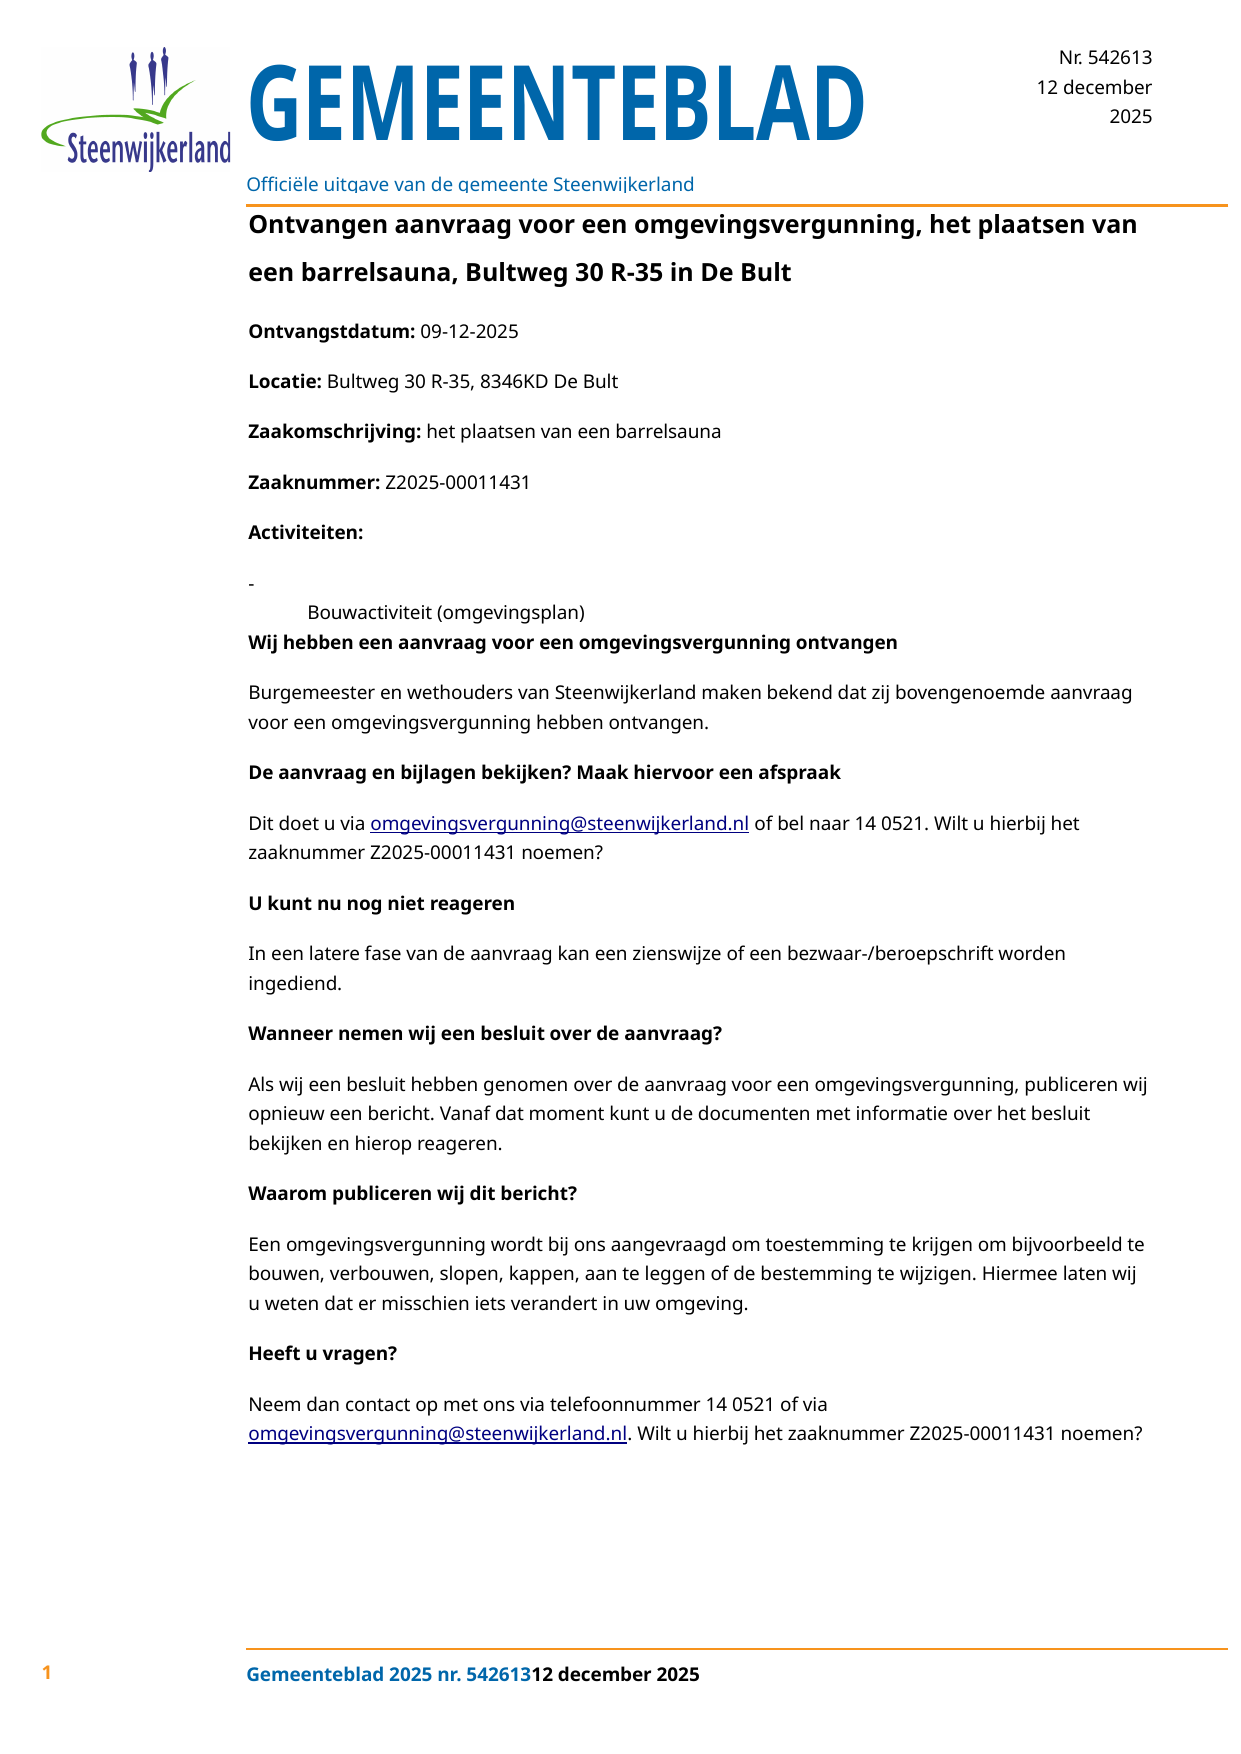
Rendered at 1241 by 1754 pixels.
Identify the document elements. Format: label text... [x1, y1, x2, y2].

text Wij hebben een aanvraag voor een omgevingsvergunning ontvangen [248, 629, 1152, 655]
text U kunt nu nog niet reageren [248, 890, 1152, 916]
text Dit doet u via omgevingsvergunning@steenwijkerland.nl of bel naar 14 0521. Wilt u hierbij het zaaknummer Z2025-00011431 noemen? [248, 810, 1152, 865]
picture [41, 47, 231, 172]
text Activiteiten: [248, 519, 1152, 545]
text Ontvangen aanvraag voor een omgevingsvergunning, het plaatsen van een barrelsauna, Bultweg 30 R-35 in De Bult [248, 207, 1152, 288]
list Bouwactiviteit (omgevingsplan) [248, 599, 1152, 625]
text Zaakomschrijving: het plaatsen van een barrelsauna [248, 419, 1152, 444]
text Waarom publiceren wij dit bericht? [248, 1180, 1152, 1206]
text Als wij een besluit hebben genomen over de aanvraag voor een omgevingsvergunning, publiceren wij opnieuw een bericht. Vanaf dat moment kunt u de documenten met informatie over het besluit bekijken en hierop reageren. [248, 1071, 1152, 1156]
text De aanvraag en bijlagen bekijken? Maak hiervoor een afspraak [248, 759, 1152, 785]
text Burgemeester en wethouders van Steenwijkerland maken bekend dat zij bovengenoemde aanvraag voor een omgevingsvergunning hebben ontvangen. [248, 679, 1152, 735]
text In een latere fase van de aanvraag kan een zienswijze of een bezwaar-/beroepschrift worden ingediend. [248, 940, 1152, 996]
text Ontvangstdatum: 09-12-2025 [248, 318, 1152, 344]
text Een omgevingsvergunning wordt bij ons aangevraagd om toestemming te krijgen om bijvoorbeeld te bouwen, verbouwen, slopen, kappen, aan te leggen of de bestemming te wijzigen. Hiermee laten wij u weten dat er misschien iets verandert in uw omgeving. [248, 1231, 1152, 1316]
text Locatie: Bultweg 30 R-35, 8346KD De Bult [248, 368, 1152, 394]
text Neem dan contact op met ons via telefoonnummer 14 0521 of via omgevingsvergunning@steenwijkerland.nl. Wilt u hierbij het zaaknummer Z2025-00011431 noemen? [248, 1391, 1152, 1446]
text Zaaknummer: Z2025-00011431 [248, 469, 1152, 495]
text Wanneer nemen wij een besluit over de aanvraag? [248, 1020, 1152, 1046]
text Heeft u vragen? [248, 1340, 1152, 1366]
